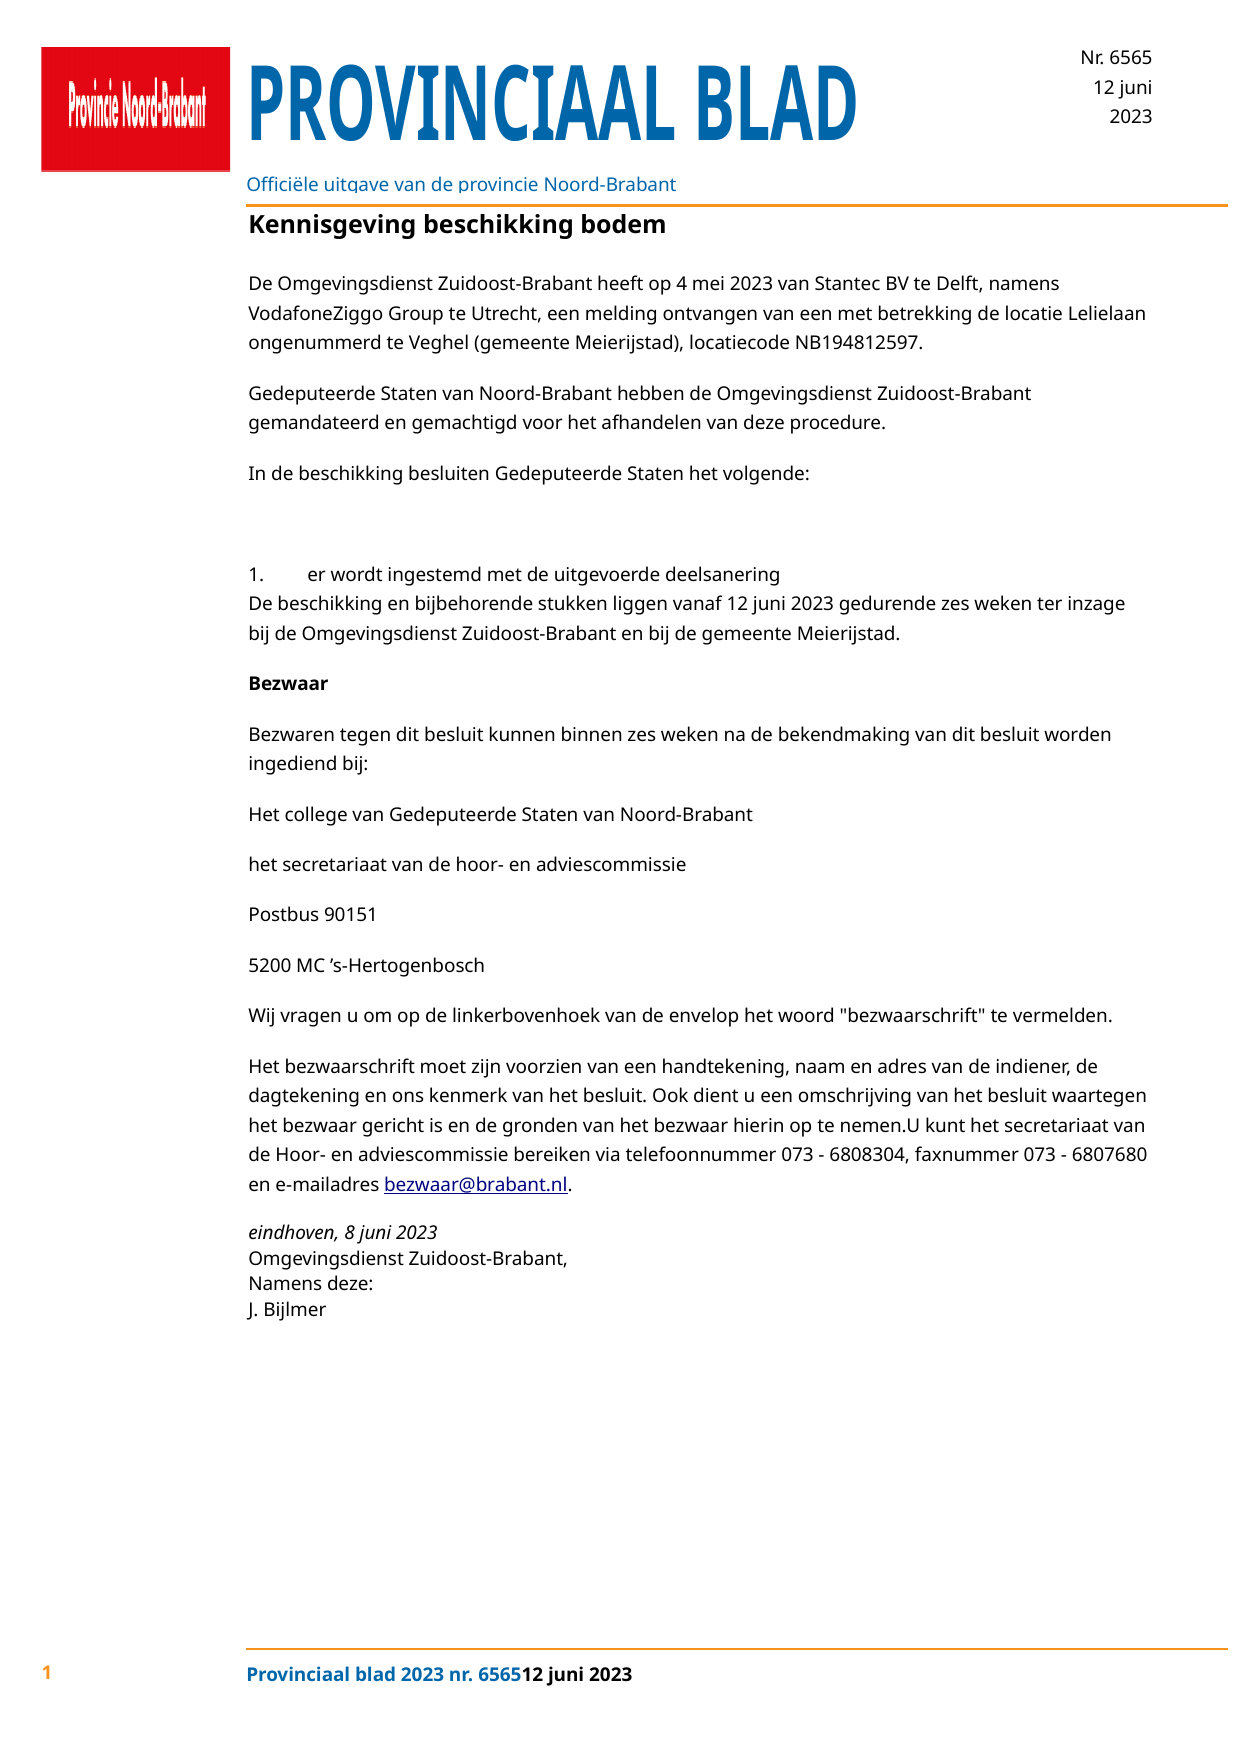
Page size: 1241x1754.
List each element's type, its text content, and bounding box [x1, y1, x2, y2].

text Bezwaren tegen dit besluit kunnen binnen zes weken na de bekendmaking van dit besluit worden ingediend bij: [248, 721, 1152, 776]
text het secretariaat van de hoor- en adviescommissie [248, 851, 1152, 877]
text De beschikking en bijbehorende stukken liggen vanaf 12 juni 2023 gedurende zes weken ter inzage bij de Omgevingsdienst Zuidoost-Brabant en bij de gemeente Meierijstad. [248, 590, 1152, 646]
text Postbus 90151 [248, 902, 1152, 927]
text Het bezwaarschrift moet zijn voorzien van een handtekening, naam en adres van de indiener, de dagtekening en ons kenmerk van het besluit. Ook dient u een omschrijving van het besluit waartegen het bezwaar gericht is en de gronden van het bezwaar hierin op te nemen.U kunt het secretariaat van de Hoor- en adviescommissie bereiken via telefoonnummer 073 - 6808304, faxnummer 073 - 6807680 en e-mailadres bezwaar@brabant.nl. [248, 1053, 1152, 1197]
text Omgevingsdienst Zuidoost-Brabant, [248, 1245, 1152, 1270]
text De Omgevingsdienst Zuidoost-Brabant heeft op 4 mei 2023 van Stantec BV te Delft, namens VodafoneZiggo Group te Utrecht, een melding ontvangen van een met betrekking de locatie Lelielaan ongenummerd te Veghel (gemeente Meierijstad), locatiecode NB194812597. [248, 270, 1152, 355]
text Bezwaar [248, 670, 1152, 696]
list er wordt ingestemd met de uitgevoerde deelsanering [248, 561, 1152, 586]
picture [41, 47, 231, 172]
text Kennisgeving beschikking bodem [248, 207, 1152, 241]
text Namens deze: [248, 1270, 1152, 1296]
text J. Bijlmer [248, 1296, 1152, 1322]
text In de beschikking besluiten Gedeputeerde Staten het volgende: [248, 460, 1152, 486]
text eindhoven, 8 juni 2023 [248, 1219, 1152, 1245]
text Het college van Gedeputeerde Staten van Noord-Brabant [248, 801, 1152, 826]
text Wij vragen u om op de linkerbovenhoek van de envelop het woord "bezwaarschrift" te vermelden. [248, 1002, 1152, 1028]
text 5200 MC ’s-Hertogenbosch [248, 952, 1152, 978]
text Gedeputeerde Staten van Noord-Brabant hebben de Omgevingsdienst Zuidoost-Brabant gemandateerd en gemachtigd voor het afhandelen van deze procedure. [248, 380, 1152, 435]
